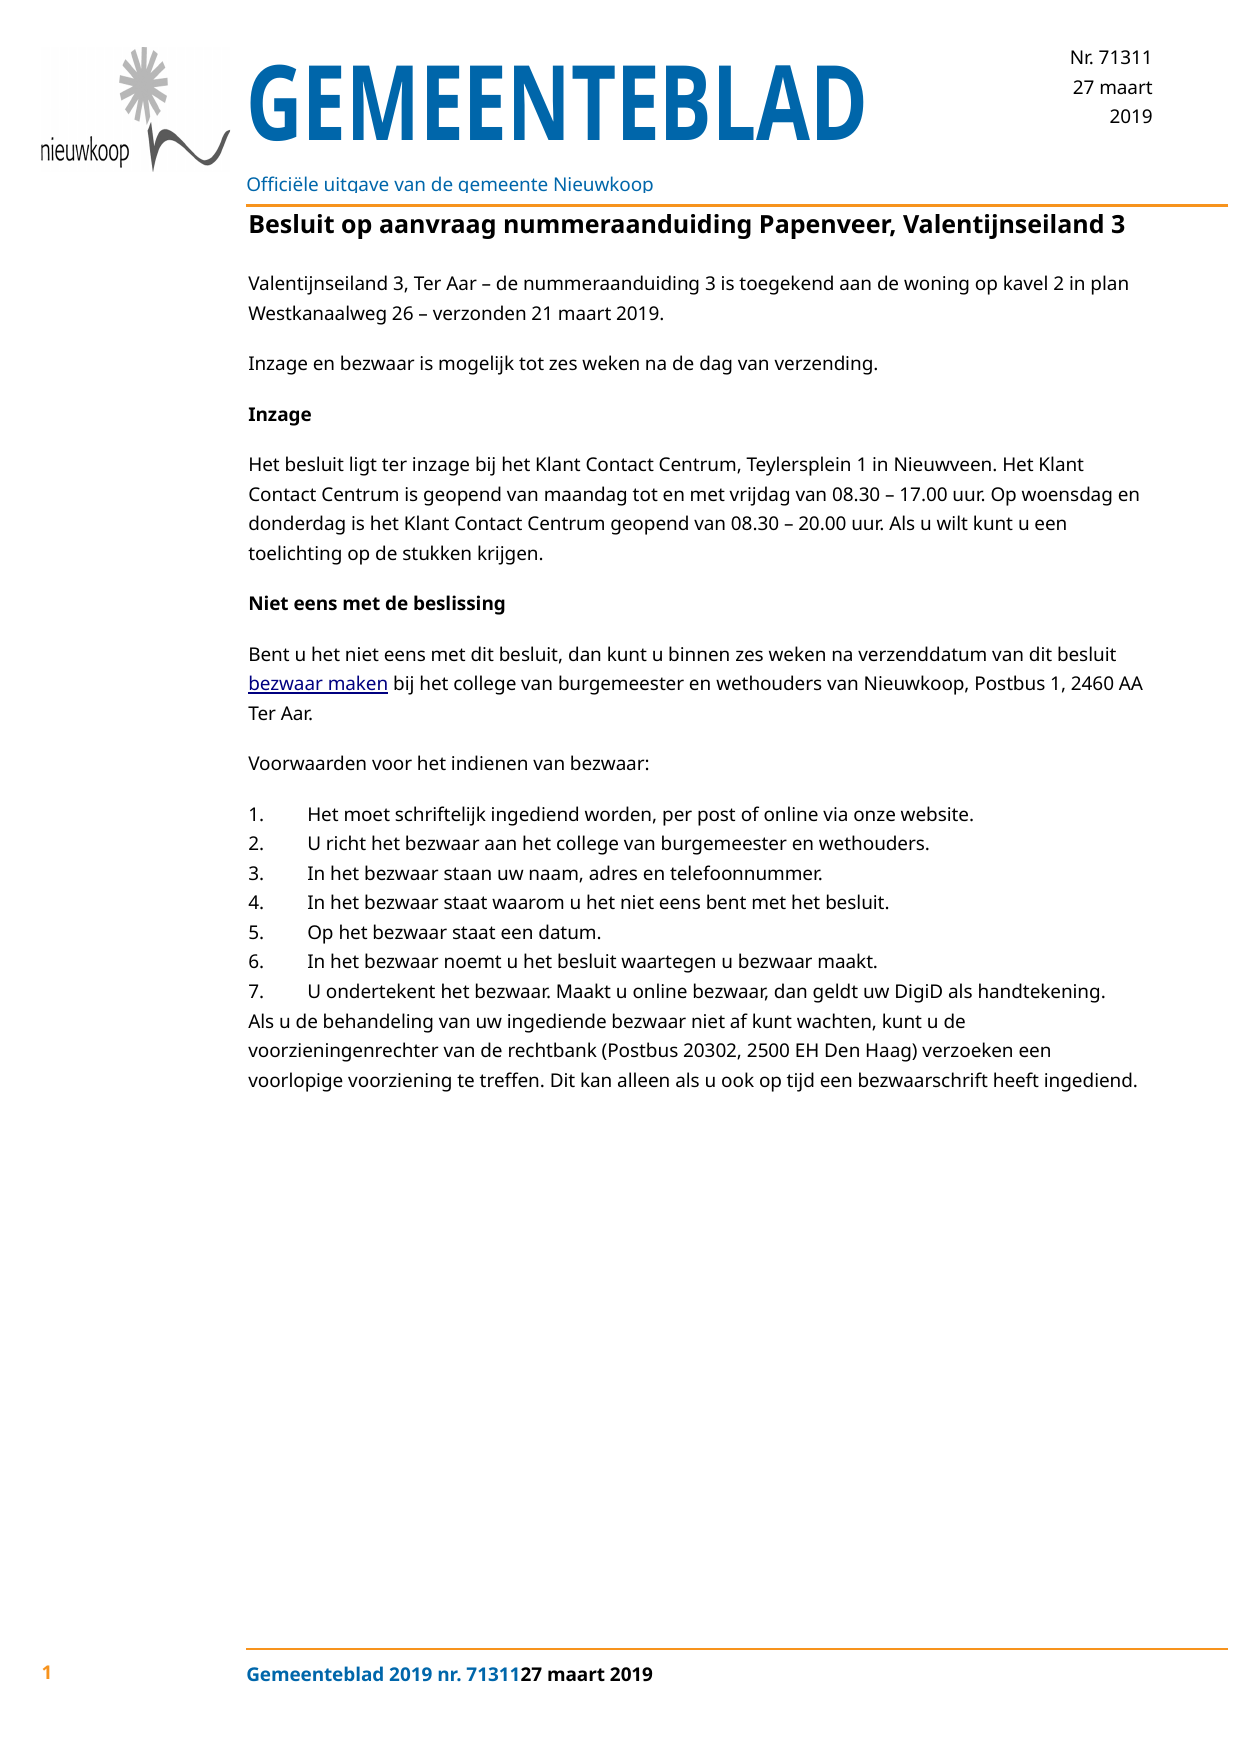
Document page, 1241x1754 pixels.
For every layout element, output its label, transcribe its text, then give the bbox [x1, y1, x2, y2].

list U richt het bezwaar aan het college van burgemeester en wethouders. [248, 830, 1152, 856]
text Niet eens met de beslissing [248, 590, 1152, 616]
list U ondertekent het bezwaar. Maakt u online bezwaar, dan geldt uw DigiD als handtekening. [248, 978, 1152, 1004]
list Op het bezwaar staat een datum. [248, 919, 1152, 945]
picture [41, 47, 231, 172]
text Inzage en bezwaar is mogelijk tot zes weken na de dag van verzending. [248, 350, 1152, 376]
text Voorwaarden voor het indienen van bezwaar: [248, 750, 1152, 776]
list In het bezwaar noemt u het besluit waartegen u bezwaar maakt. [248, 949, 1152, 974]
list In het bezwaar staat waarom u het niet eens bent met het besluit. [248, 889, 1152, 915]
text Het besluit ligt ter inzage bij het Klant Contact Centrum, Teylersplein 1 in Nieuwveen. Het Klant Contact Centrum is geopend van maandag tot en met vrijdag van 08.30 – 17.00 uur. Op woensdag en donderdag is het Klant Contact Centrum geopend van 08.30 – 20.00 uur. Als u wilt kunt u een toelichting op de stukken krijgen. [248, 451, 1152, 566]
text Besluit op aanvraag nummeraanduiding Papenveer, Valentijnseiland 3 [248, 207, 1152, 241]
list In het bezwaar staan uw naam, adres en telefoonnummer. [248, 860, 1152, 886]
text Inzage [248, 401, 1152, 426]
text Valentijnseiland 3, Ter Aar – de nummeraanduiding 3 is toegekend aan de woning op kavel 2 in plan Westkanaalweg 26 – verzonden 21 maart 2019. [248, 270, 1152, 326]
text Als u de behandeling van uw ingediende bezwaar niet af kunt wachten, kunt u de voorzieningenrechter van de rechtbank (Postbus 20302, 2500 EH Den Haag) verzoeken een voorlopige voorziening te treffen. Dit kan alleen als u ook op tijd een bezwaarschrift heeft ingediend. [248, 1008, 1152, 1093]
list Het moet schriftelijk ingediend worden, per post of online via onze website. [248, 801, 1152, 826]
text Bent u het niet eens met dit besluit, dan kunt u binnen zes weken na verzenddatum van dit besluit bezwaar maken bij het college van burgemeester en wethouders van Nieuwkoop, Postbus 1, 2460 AA Ter Aar. [248, 641, 1152, 726]
